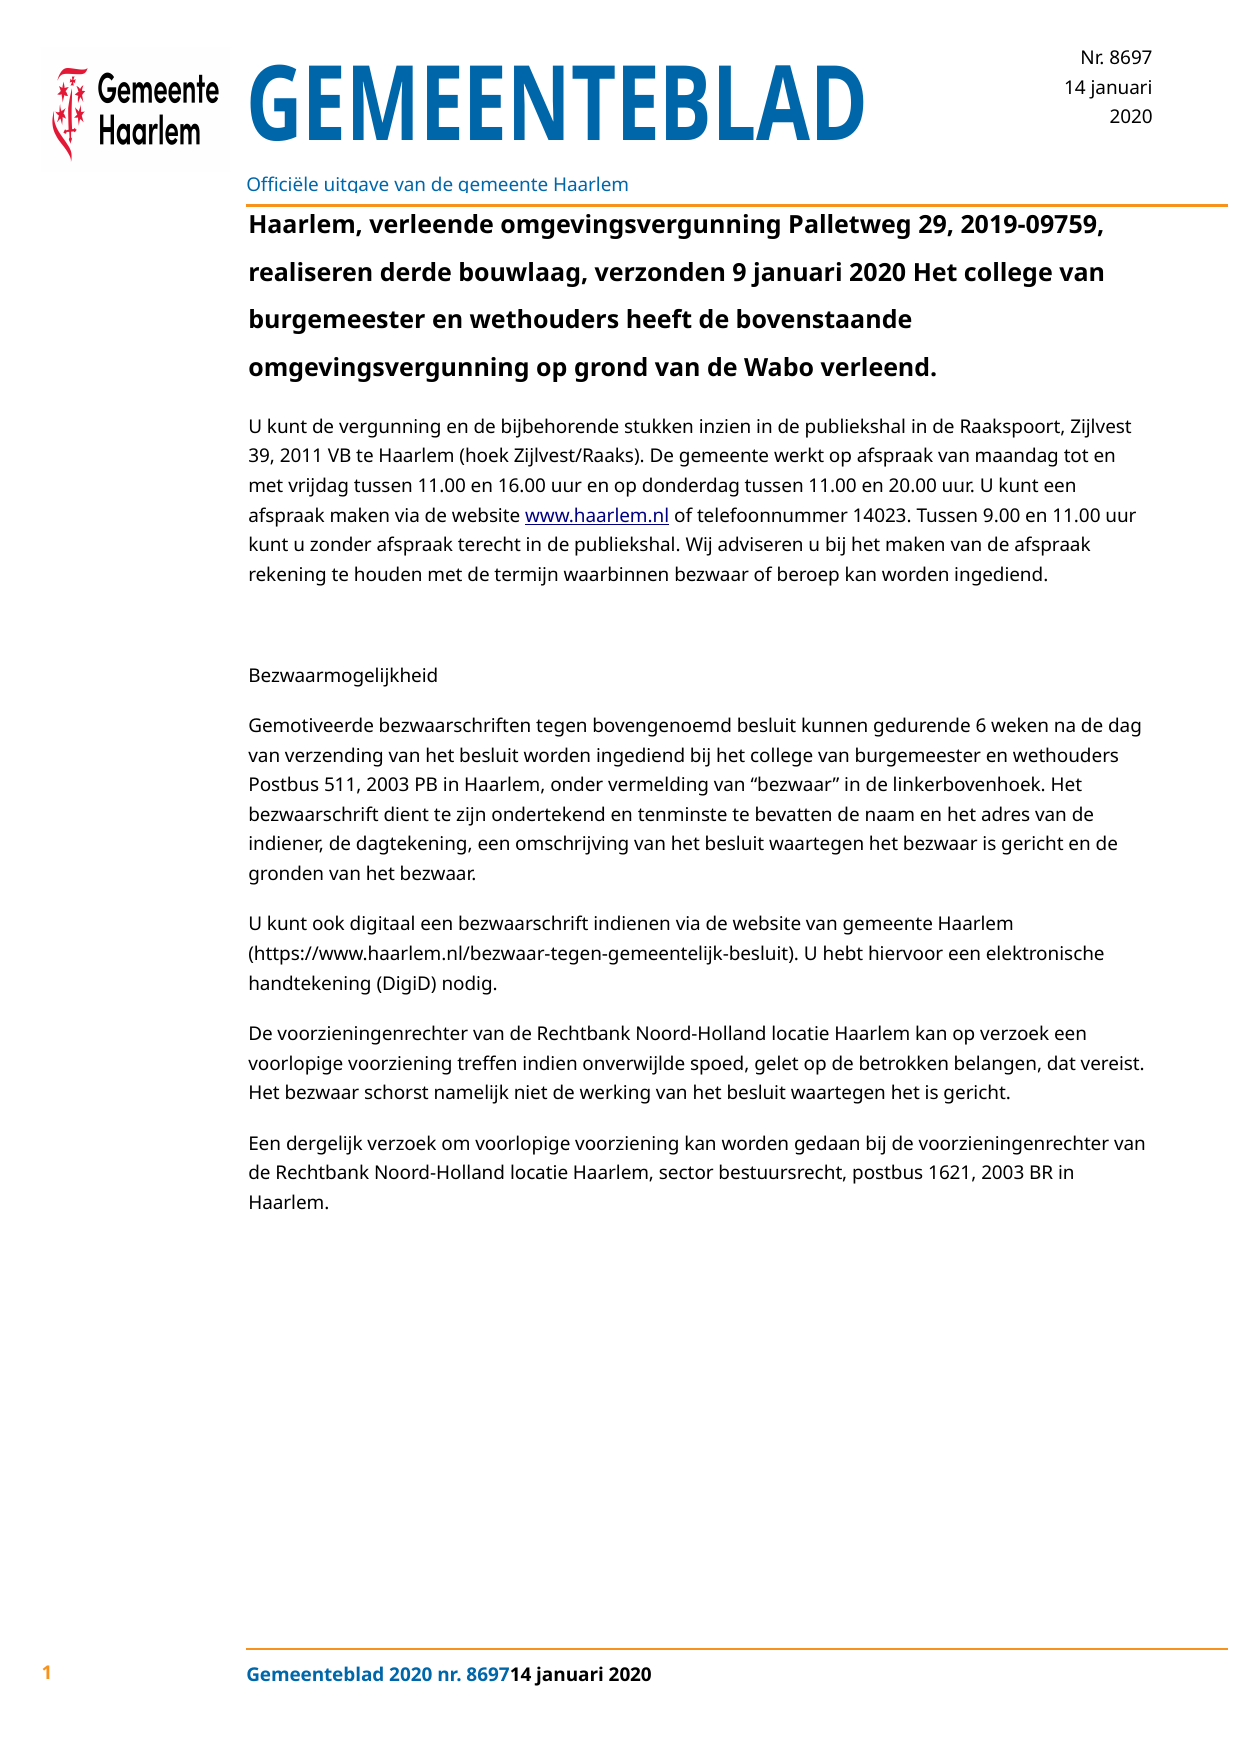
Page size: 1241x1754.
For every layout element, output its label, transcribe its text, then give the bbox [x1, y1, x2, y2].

text Een dergelijk verzoek om voorlopige voorziening kan worden gedaan bij de voorzieningenrechter van de Rechtbank Noord-Holland locatie Haarlem, sector bestuursrecht, postbus 1621, 2003 BR in Haarlem. [248, 1130, 1152, 1215]
text Bezwaarmogelijkheid [248, 662, 1152, 688]
text Gemotiveerde bezwaarschriften tegen bovengenoemd besluit kunnen gedurende 6 weken na de dag van verzending van het besluit worden ingediend bij het college van burgemeester en wethouders Postbus 511, 2003 PB in Haarlem, onder vermelding van “bezwaar” in de linkerbovenhoek. Het bezwaarschrift dient te zijn ondertekend en tenminste te bevatten de naam en het adres van de indiener, de dagtekening, een omschrijving van het besluit waartegen het bezwaar is gericht en de gronden van het bezwaar. [248, 712, 1152, 886]
picture [41, 47, 231, 172]
text Haarlem, verleende omgevingsvergunning Palletweg 29, 2019-09759, realiseren derde bouwlaag, verzonden 9 januari 2020 Het college van burgemeester en wethouders heeft de bovenstaande omgevingsvergunning op grond van de Wabo verleend. [248, 207, 1152, 384]
text U kunt de vergunning en de bijbehorende stukken inzien in de publiekshal in de Raakspoort, Zijlvest 39, 2011 VB te Haarlem (hoek Zijlvest/Raaks). De gemeente werkt op afspraak van maandag tot en met vrijdag tussen 11.00 en 16.00 uur en op donderdag tussen 11.00 en 20.00 uur. U kunt een afspraak maken via de website www.haarlem.nl of telefoonnummer 14023. Tussen 9.00 en 11.00 uur kunt u zonder afspraak terecht in de publiekshal. Wij adviseren u bij het maken van de afspraak rekening te houden met de termijn waarbinnen bezwaar of beroep kan worden ingediend. [248, 413, 1152, 587]
text De voorzieningenrechter van de Rechtbank Noord-Holland locatie Haarlem kan op verzoek een voorlopige voorziening treffen indien onverwijlde spoed, gelet op de betrokken belangen, dat vereist. Het bezwaar schorst namelijk niet de werking van het besluit waartegen het is gericht. [248, 1020, 1152, 1105]
text U kunt ook digitaal een bezwaarschrift indienen via de website van gemeente Haarlem (https://www.haarlem.nl/bezwaar-tegen-gemeentelijk-besluit). U hebt hiervoor een elektronische handtekening (DigiD) nodig. [248, 911, 1152, 996]
